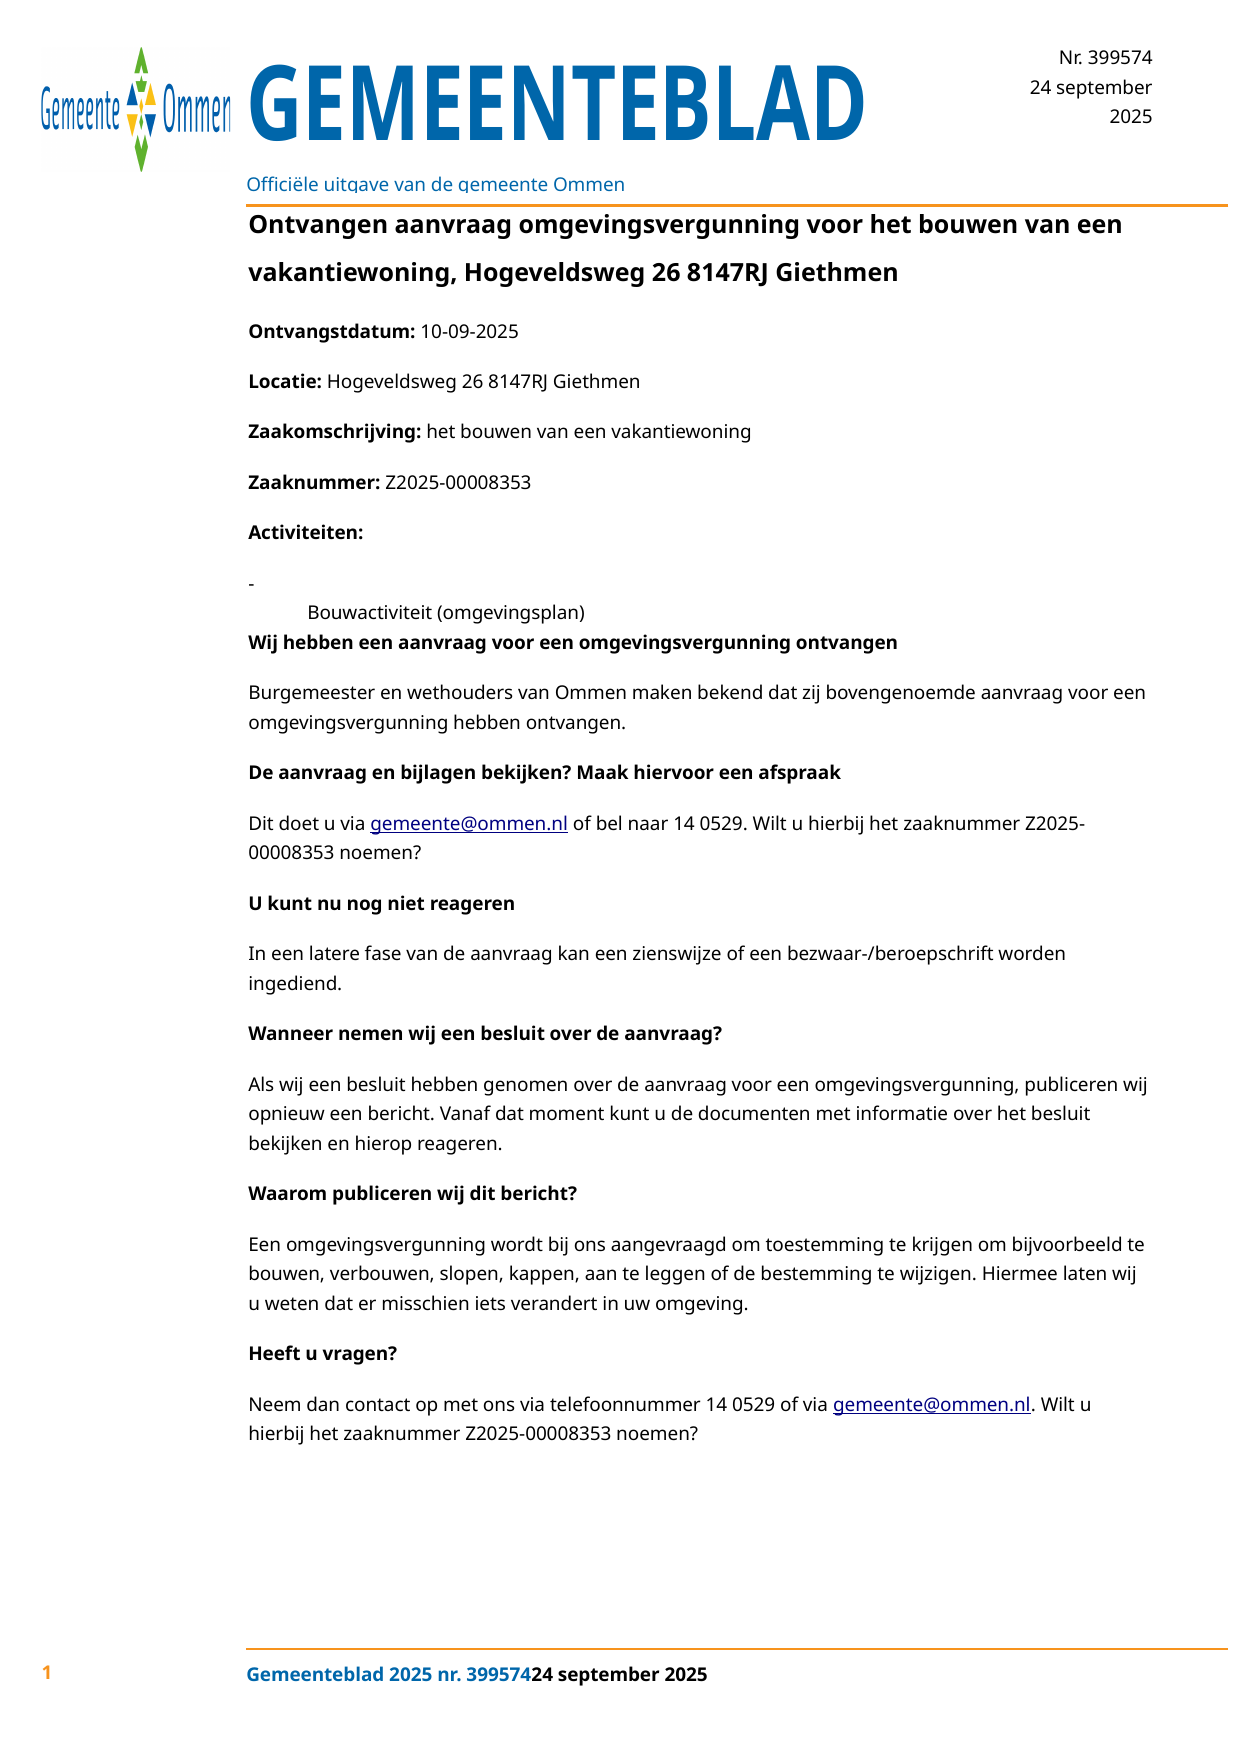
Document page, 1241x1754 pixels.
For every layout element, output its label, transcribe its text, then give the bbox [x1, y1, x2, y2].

text Neem dan contact op met ons via telefoonnummer 14 0529 of via gemeente@ommen.nl. Wilt u hierbij het zaaknummer Z2025-00008353 noemen? [248, 1391, 1152, 1446]
text Wanneer nemen wij een besluit over de aanvraag? [248, 1020, 1152, 1046]
text Dit doet u via gemeente@ommen.nl of bel naar 14 0529. Wilt u hierbij het zaaknummer Z2025-00008353 noemen? [248, 810, 1152, 865]
text De aanvraag en bijlagen bekijken? Maak hiervoor een afspraak [248, 759, 1152, 785]
text Locatie: Hogeveldsweg 26 8147RJ Giethmen [248, 368, 1152, 394]
text Ontvangstdatum: 10-09-2025 [248, 318, 1152, 344]
text Als wij een besluit hebben genomen over de aanvraag voor een omgevingsvergunning, publiceren wij opnieuw een bericht. Vanaf dat moment kunt u de documenten met informatie over het besluit bekijken en hierop reageren. [248, 1071, 1152, 1156]
text U kunt nu nog niet reageren [248, 890, 1152, 916]
text In een latere fase van de aanvraag kan een zienswijze of een bezwaar-/beroepschrift worden ingediend. [248, 940, 1152, 996]
text Zaaknummer: Z2025-00008353 [248, 469, 1152, 495]
text Burgemeester en wethouders van Ommen maken bekend dat zij bovengenoemde aanvraag voor een omgevingsvergunning hebben ontvangen. [248, 679, 1152, 735]
text Een omgevingsvergunning wordt bij ons aangevraagd om toestemming te krijgen om bijvoorbeeld te bouwen, verbouwen, slopen, kappen, aan te leggen of de bestemming te wijzigen. Hiermee laten wij u weten dat er misschien iets verandert in uw omgeving. [248, 1231, 1152, 1316]
text Waarom publiceren wij dit bericht? [248, 1180, 1152, 1206]
text Ontvangen aanvraag omgevingsvergunning voor het bouwen van een vakantiewoning, Hogeveldsweg 26 8147RJ Giethmen [248, 207, 1152, 288]
list Bouwactiviteit (omgevingsplan) [248, 599, 1152, 625]
text Heeft u vragen? [248, 1340, 1152, 1366]
text Wij hebben een aanvraag voor een omgevingsvergunning ontvangen [248, 629, 1152, 655]
picture [41, 47, 231, 172]
text Activiteiten: [248, 519, 1152, 545]
text Zaakomschrijving: het bouwen van een vakantiewoning [248, 419, 1152, 444]
